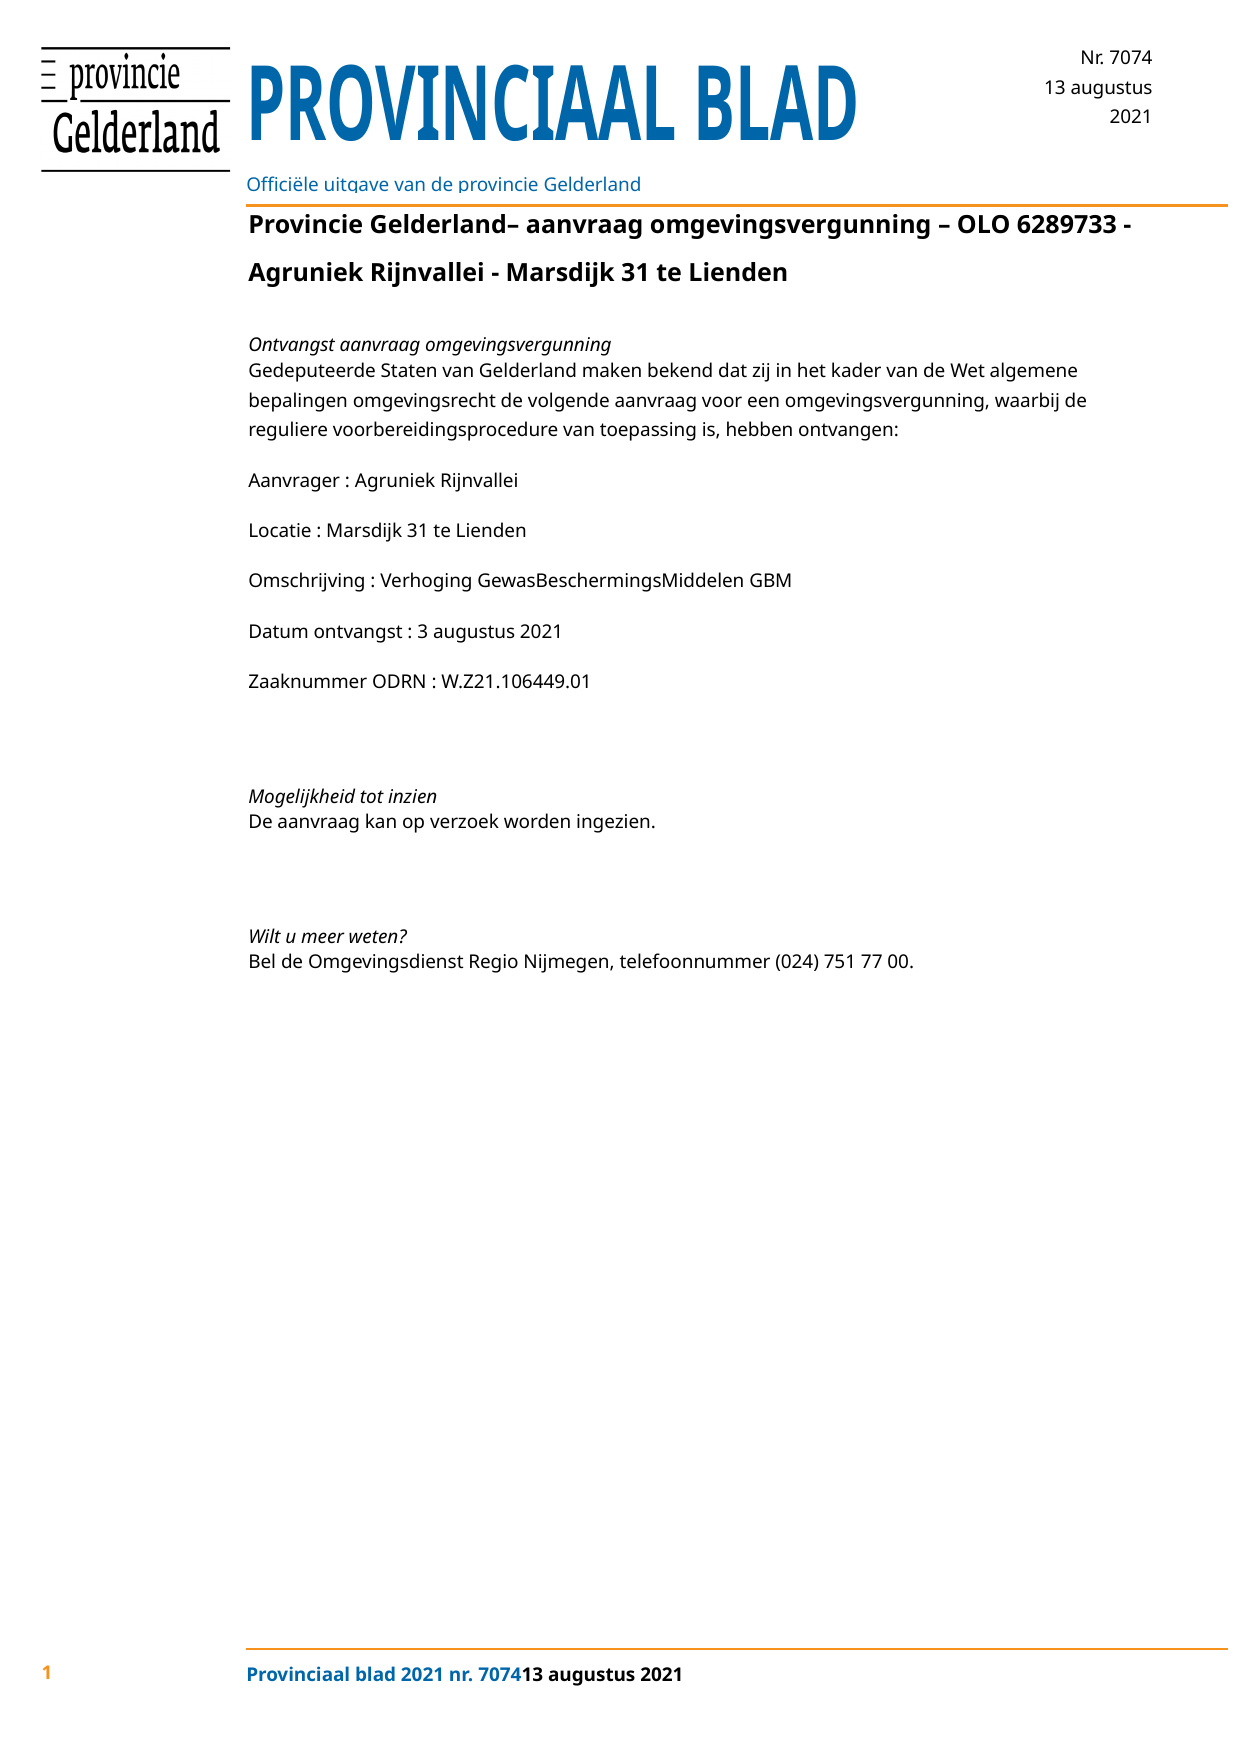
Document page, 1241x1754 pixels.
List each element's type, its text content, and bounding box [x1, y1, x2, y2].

text Zaaknummer ODRN : W.Z21.106449.01 [248, 668, 1152, 694]
text Provincie Gelderland– aanvraag omgevingsvergunning – OLO 6289733 - Agruniek Rijnvallei - Marsdijk 31 te Lienden [248, 207, 1152, 288]
text Gedeputeerde Staten van Gelderland maken bekend dat zij in het kader van de Wet algemene bepalingen omgevingsrecht de volgende aanvraag voor een omgevingsvergunning, waarbij de reguliere voorbereidingsprocedure van toepassing is, hebben ontvangen: [248, 357, 1152, 442]
text Bel de Omgevingsdienst Regio Nijmegen, telefoonnummer (024) 751 77 00. [248, 949, 1152, 974]
text Datum ontvangst : 3 augustus 2021 [248, 618, 1152, 644]
text Locatie : Marsdijk 31 te Lienden [248, 517, 1152, 543]
text De aanvraag kan op verzoek worden ingezien. [248, 808, 1152, 834]
text Omschrijving : Verhoging GewasBeschermingsMiddelen GBM [248, 568, 1152, 593]
text Mogelijkheid tot inzien [248, 783, 1152, 808]
picture [41, 47, 231, 172]
text Wilt u meer weten? [248, 923, 1152, 949]
text Ontvangst aanvraag omgevingsvergunning [248, 331, 1152, 357]
text Aanvrager : Agruniek Rijnvallei [248, 467, 1152, 492]
